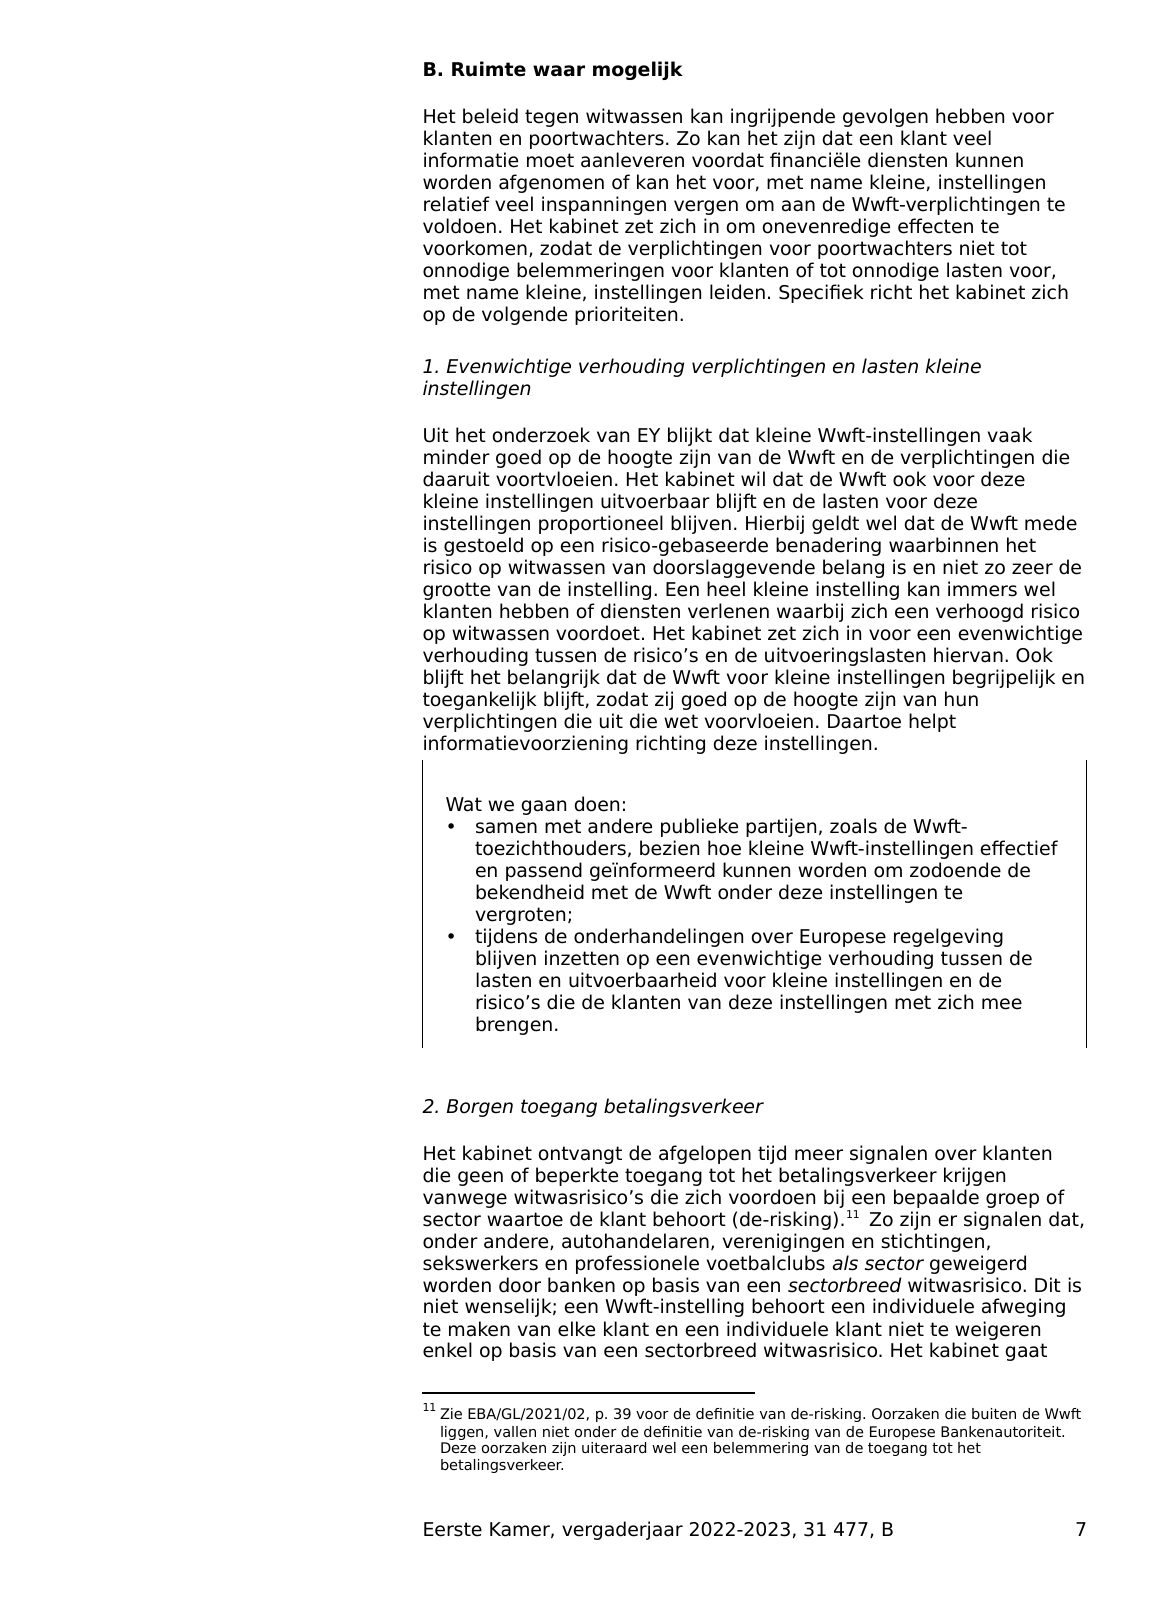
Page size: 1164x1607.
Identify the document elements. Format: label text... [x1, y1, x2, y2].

subtitle B. Ruimte waar mogelijk [422, 59, 1087, 81]
text Zie EBA/GL/2021/02, p. 39 voor de definitie van de-risking. Oorzaken die buiten de Wwft liggen, vallen niet onder de definitie van de-risking van de Europese Bankenautoriteit. Deze oorzaken zijn uiteraard wel een belemmering van de toegang tot het betalingsverkeer. [422, 1402, 1087, 1474]
subtitle 1. Evenwichtige verhouding verplichtingen en lasten kleine instellingen [422, 356, 1087, 400]
table_header Wat we gaan doen: • samen met andere publieke partijen, zoals de Wwft-toezichthouders, bezien hoe kleine Wwft-instellingen effectief en passend geïnformeerd kunnen worden om zodoende de bekendheid met de Wwft onder deze instellingen te vergroten; • tijdens de onderhandelingen over Europese regelgeving blijven inzetten op een evenwichtige verhouding tussen de lasten en uitvoerbaarheid voor kleine instellingen en de risico’s die de klanten van deze instellingen met zich mee brengen. [423, 760, 1086, 1048]
text Het kabinet ontvangt de afgelopen tijd meer signalen over klanten die geen of beperkte toegang tot het betalingsverkeer krijgen vanwege witwasrisico’s die zich voordoen bij een bepaalde groep of sector waartoe de klant behoort (de-risking). Zo zijn er signalen dat, onder andere, autohandelaren, verenigingen en stichtingen, sekswerkers en professionele voetbalclubs als sector geweigerd worden door banken op basis van een sectorbreed witwasrisico. Dit is niet wenselijk; een Wwft-instelling behoort een individuele afweging te maken van elke klant en een individuele klant niet te weigeren enkel op basis van een sectorbreed witwasrisico. Het kabinet gaat [422, 1143, 1087, 1362]
text Uit het onderzoek van EY blijkt dat kleine Wwft-instellingen vaak minder goed op de hoogte zijn van de Wwft en de verplichtingen die daaruit voortvloeien. Het kabinet wil dat de Wwft ook voor deze kleine instellingen uitvoerbaar blijft en de lasten voor deze instellingen proportioneel blijven. Hierbij geldt wel dat de Wwft mede is gestoeld op een risico-gebaseerde benadering waarbinnen het risico op witwassen van doorslaggevende belang is en niet zo zeer de grootte van de instelling. Een heel kleine instelling kan immers wel klanten hebben of diensten verlenen waarbij zich een verhoogd risico op witwassen voordoet. Het kabinet zet zich in voor een evenwichtige verhouding tussen de risico’s en de uitvoeringslasten hiervan. Ook blijft het belangrijk dat de Wwft voor kleine instellingen begrijpelijk en toegankelijk blijft, zodat zij goed op de hoogte zijn van hun verplichtingen die uit die wet voorvloeien. Daartoe helpt informatievoorziening richting deze instellingen. [422, 425, 1087, 754]
subtitle 2. Borgen toegang betalingsverkeer [422, 1096, 1087, 1118]
text Het beleid tegen witwassen kan ingrijpende gevolgen hebben voor klanten en poortwachters. Zo kan het zijn dat een klant veel informatie moet aanleveren voordat financiële diensten kunnen worden afgenomen of kan het voor, met name kleine, instellingen relatief veel inspanningen vergen om aan de Wwft-verplichtingen te voldoen. Het kabinet zet zich in om onevenredige effecten te voorkomen, zodat de verplichtingen voor poortwachters niet tot onnodige belemmeringen voor klanten of tot onnodige lasten voor, met name kleine, instellingen leiden. Specifiek richt het kabinet zich op de volgende prioriteiten. [422, 106, 1087, 326]
